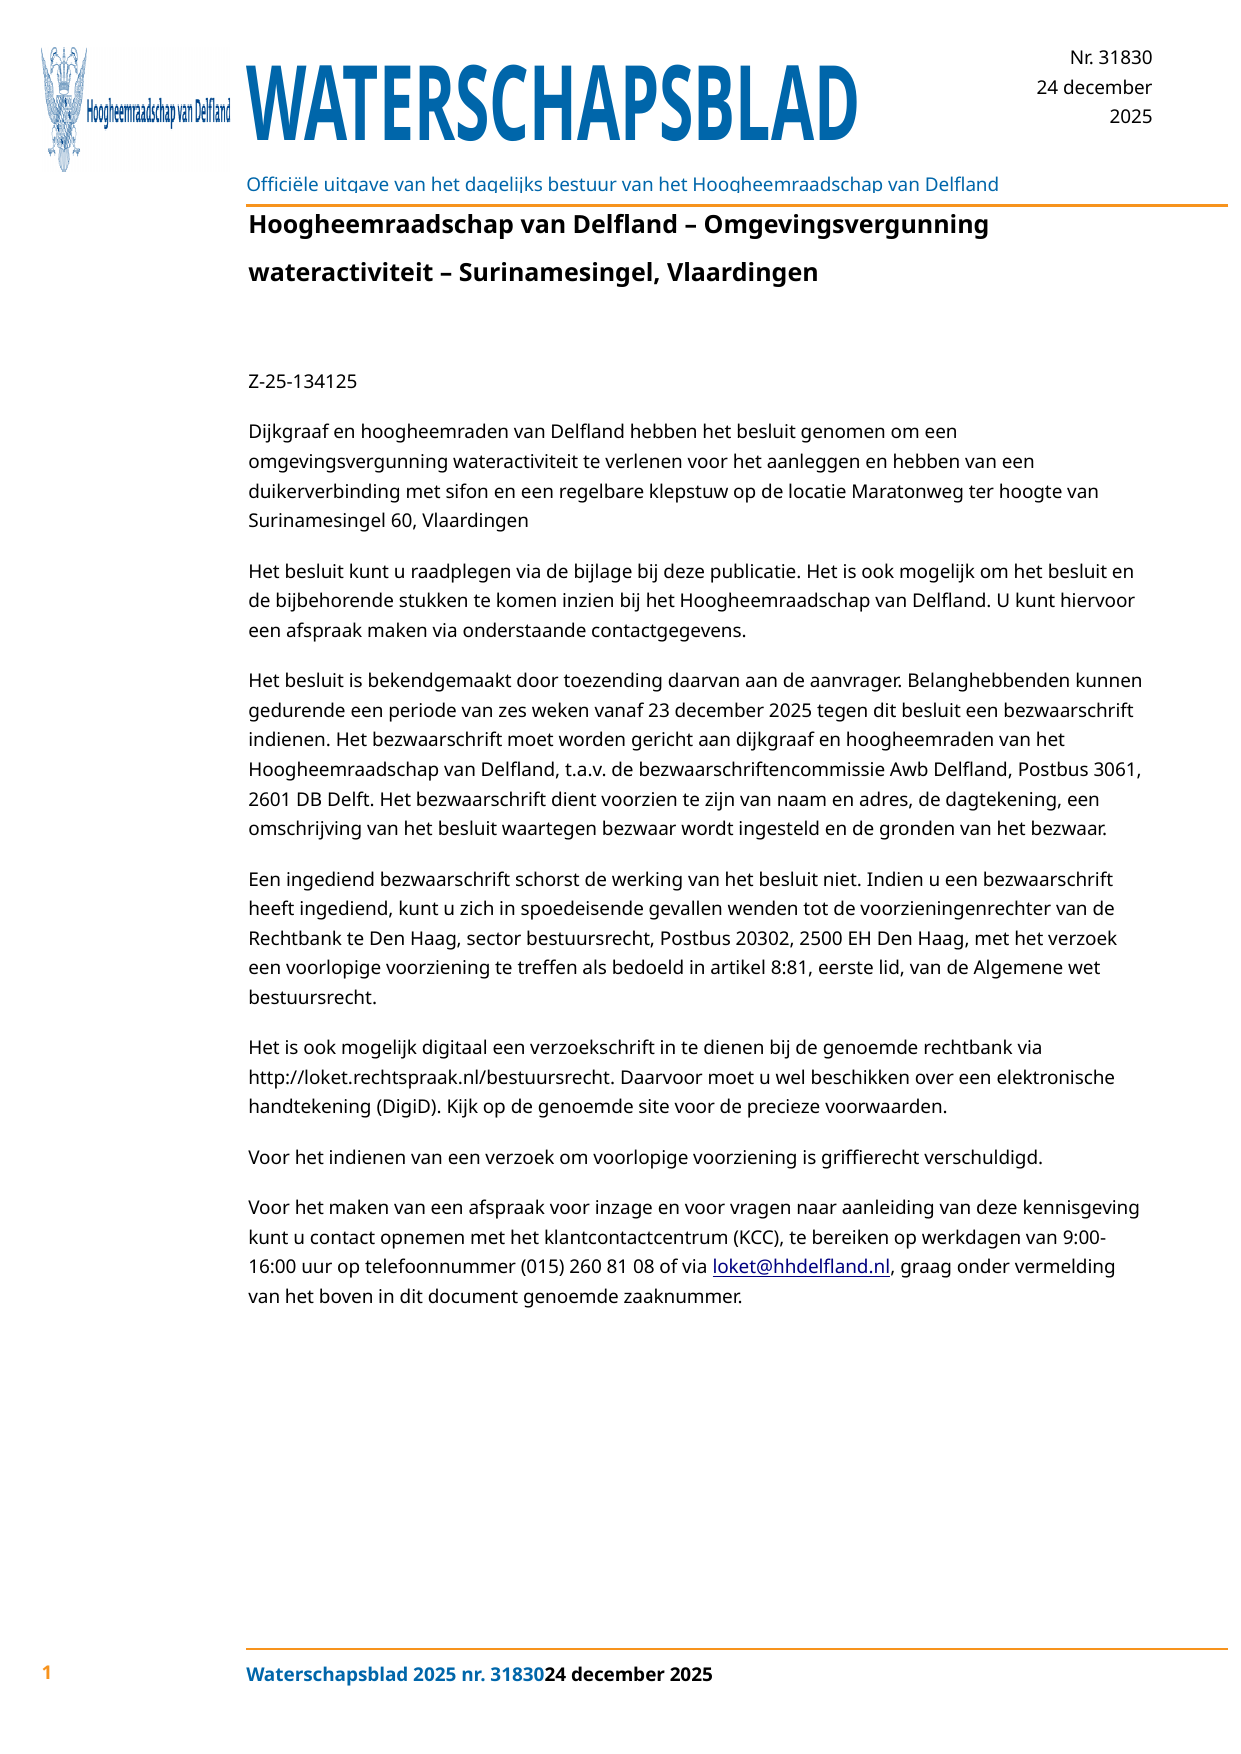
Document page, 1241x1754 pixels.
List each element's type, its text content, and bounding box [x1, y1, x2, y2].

text Z-25-134125 [248, 368, 1152, 394]
text Voor het maken van een afspraak voor inzage en voor vragen naar aanleiding van deze kennisgeving kunt u contact opnemen met het klantcontactcentrum (KCC), te bereiken op werkdagen van 9:00-16:00 uur op telefoonnummer (015) 260 81 08 of via loket@hhdelfland.nl, graag onder vermelding van het boven in dit document genoemde zaaknummer. [248, 1194, 1152, 1309]
text Het besluit kunt u raadplegen via de bijlage bij deze publicatie. Het is ook mogelijk om het besluit en de bijbehorende stukken te komen inzien bij het Hoogheemraadschap van Delfland. U kunt hiervoor een afspraak maken via onderstaande contactgegevens. [248, 558, 1152, 643]
picture [41, 47, 231, 172]
text Het besluit is bekendgemaakt door toezending daarvan aan de aanvrager. Belanghebbenden kunnen gedurende een periode van zes weken vanaf 23 december 2025 tegen dit besluit een bezwaarschrift indienen. Het bezwaarschrift moet worden gericht aan dijkgraaf en hoogheemraden van het Hoogheemraadschap van Delfland, t.a.v. de bezwaarschriftencommissie Awb Delfland, Postbus 3061, 2601 DB Delft. Het bezwaarschrift dient voorzien te zijn van naam en adres, de dagtekening, een omschrijving van het besluit waartegen bezwaar wordt ingesteld en de gronden van het bezwaar. [248, 667, 1152, 841]
text Een ingediend bezwaarschrift schorst de werking van het besluit niet. Indien u een bezwaarschrift heeft ingediend, kunt u zich in spoedeisende gevallen wenden tot de voorzieningenrechter van de Rechtbank te Den Haag, sector bestuursrecht, Postbus 20302, 2500 EH Den Haag, met het verzoek een voorlopige voorziening te treffen als bedoeld in artikel 8:81, eerste lid, van de Algemene wet bestuursrecht. [248, 866, 1152, 1010]
text Hoogheemraadschap van Delfland – Omgevingsvergunning wateractiviteit – Surinamesingel, Vlaardingen [248, 207, 1152, 288]
text Dijkgraaf en hoogheemraden van Delfland hebben het besluit genomen om een omgevingsvergunning wateractiviteit te verlenen voor het aanleggen en hebben van een duikerverbinding met sifon en een regelbare klepstuw op de locatie Maratonweg ter hoogte van Surinamesingel 60, Vlaardingen [248, 419, 1152, 533]
text Het is ook mogelijk digitaal een verzoekschrift in te dienen bij de genoemde rechtbank via http://loket.rechtspraak.nl/bestuursrecht. Daarvoor moet u wel beschikken over een elektronische handtekening (DigiD). Kijk op de genoemde site voor de precieze voorwaarden. [248, 1034, 1152, 1119]
text Voor het indienen van een verzoek om voorlopige voorziening is griffierecht verschuldigd. [248, 1144, 1152, 1170]
